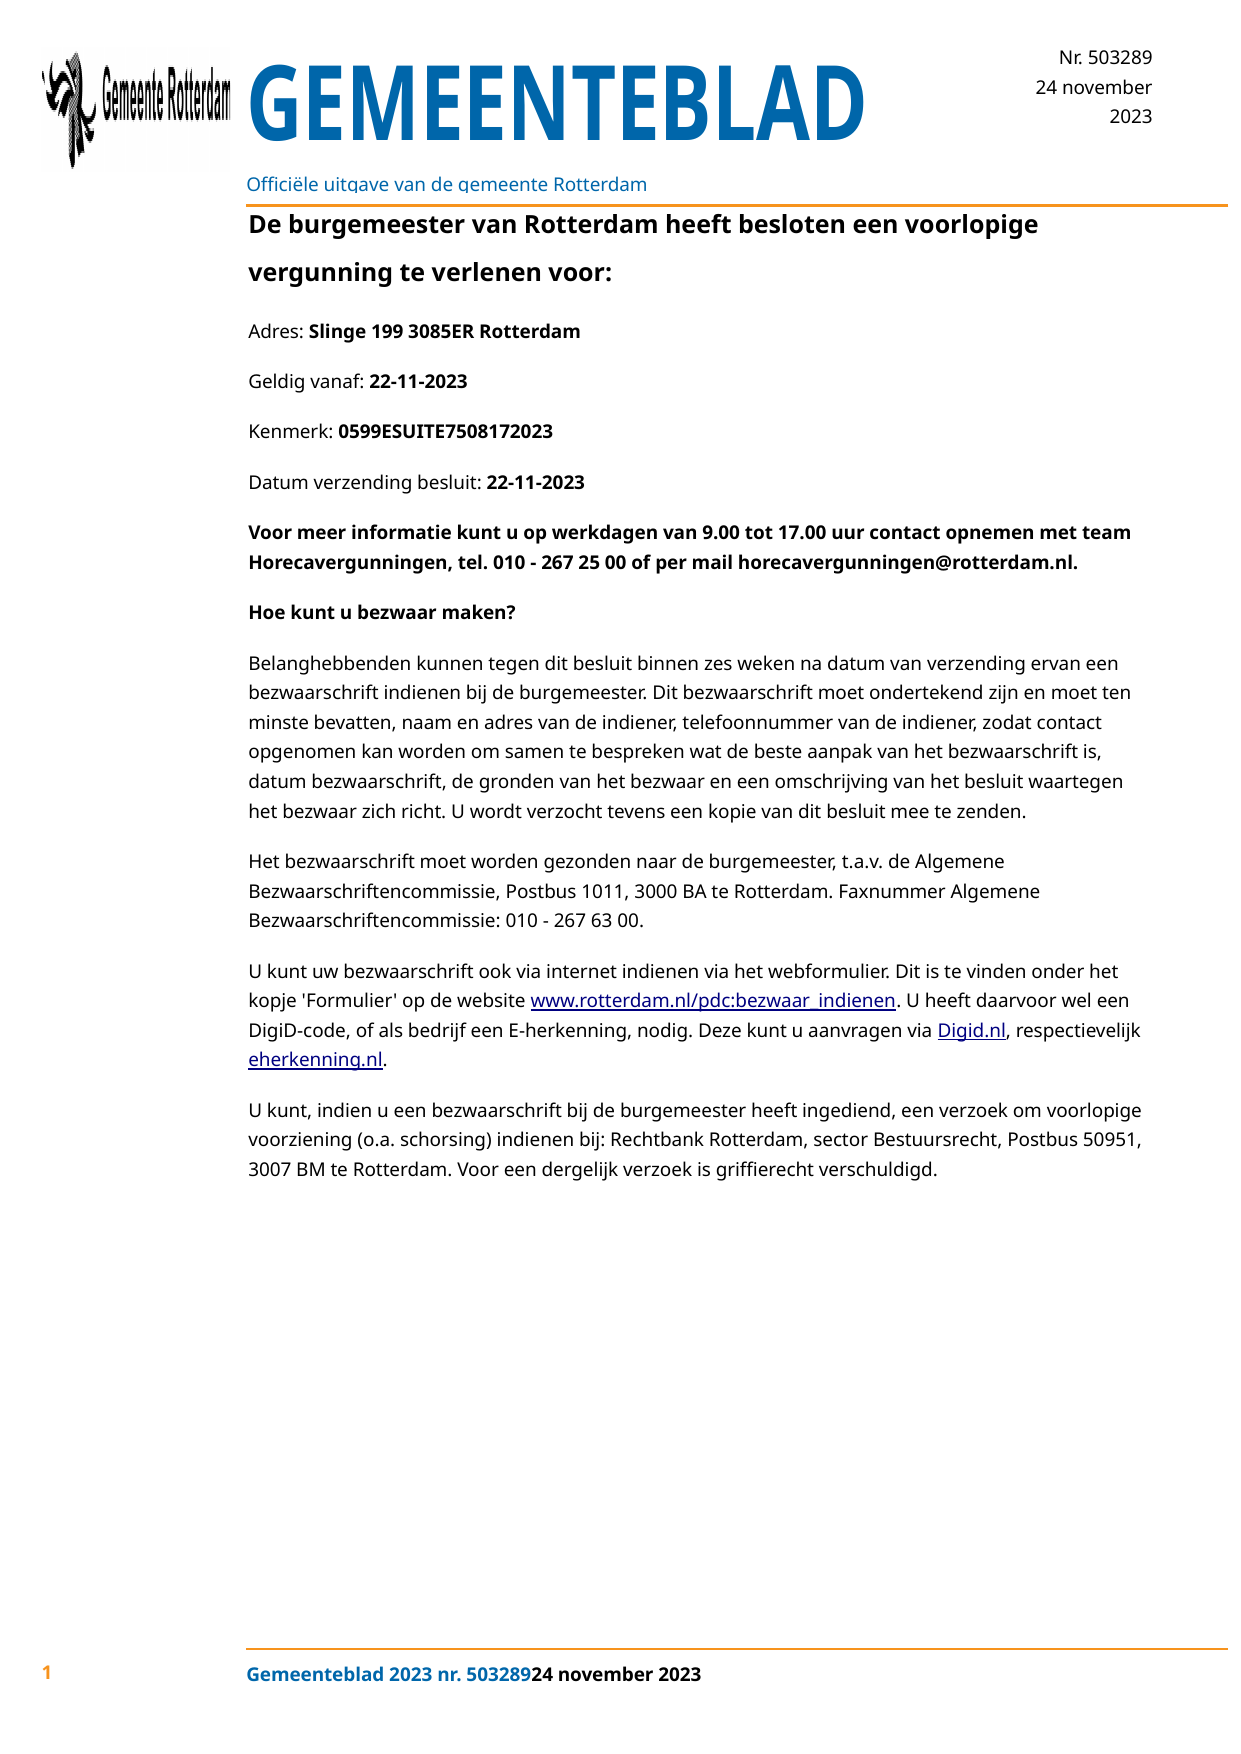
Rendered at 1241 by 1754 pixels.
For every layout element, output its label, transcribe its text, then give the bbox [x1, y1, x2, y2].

text Voor meer informatie kunt u op werkdagen van 9.00 tot 17.00 uur contact opnemen met team Horecavergunningen, tel. 010 - 267 25 00 of per mail horecavergunningen@rotterdam.nl. [248, 519, 1152, 575]
text Adres: Slinge 199 3085ER Rotterdam [248, 318, 1152, 344]
text Geldig vanaf: 22-11-2023 [248, 368, 1152, 394]
text Kenmerk: 0599ESUITE7508172023 [248, 419, 1152, 444]
picture [41, 47, 231, 172]
text Het bezwaarschrift moet worden gezonden naar de burgemeester, t.a.v. de Algemene Bezwaarschriftencommissie, Postbus 1011, 3000 BA te Rotterdam. Faxnummer Algemene Bezwaarschriftencommissie: 010 - 267 63 00. [248, 848, 1152, 933]
text Datum verzending besluit: 22-11-2023 [248, 469, 1152, 495]
text Belanghebbenden kunnen tegen dit besluit binnen zes weken na datum van verzending ervan een bezwaarschrift indienen bij de burgemeester. Dit bezwaarschrift moet ondertekend zijn en moet ten minste bevatten, naam en adres van de indiener, telefoonnummer van de indiener, zodat contact opgenomen kan worden om samen te bespreken wat de beste aanpak van het bezwaarschrift is, datum bezwaarschrift, de gronden van het bezwaar en een omschrijving van het besluit waartegen het bezwaar zich richt. U wordt verzocht tevens een kopie van dit besluit mee te zenden. [248, 650, 1152, 824]
text U kunt, indien u een bezwaarschrift bij de burgemeester heeft ingediend, een verzoek om voorlopige voorziening (o.a. schorsing) indienen bij: Rechtbank Rotterdam, sector Bestuursrecht, Postbus 50951, 3007 BM te Rotterdam. Voor een dergelijk verzoek is griffierecht verschuldigd. [248, 1097, 1152, 1182]
text Hoe kunt u bezwaar maken? [248, 599, 1152, 625]
text De burgemeester van Rotterdam heeft besloten een voorlopige vergunning te verlenen voor: [248, 207, 1152, 288]
text U kunt uw bezwaarschrift ook via internet indienen via het webformulier. Dit is te vinden onder het kopje 'Formulier' op de website www.rotterdam.nl/pdc:bezwaar_indienen. U heeft daarvoor wel een DigiD-code, of als bedrijf een E-herkenning, nodig. Deze kunt u aanvragen via Digid.nl, respectievelijk eherkenning.nl. [248, 958, 1152, 1072]
